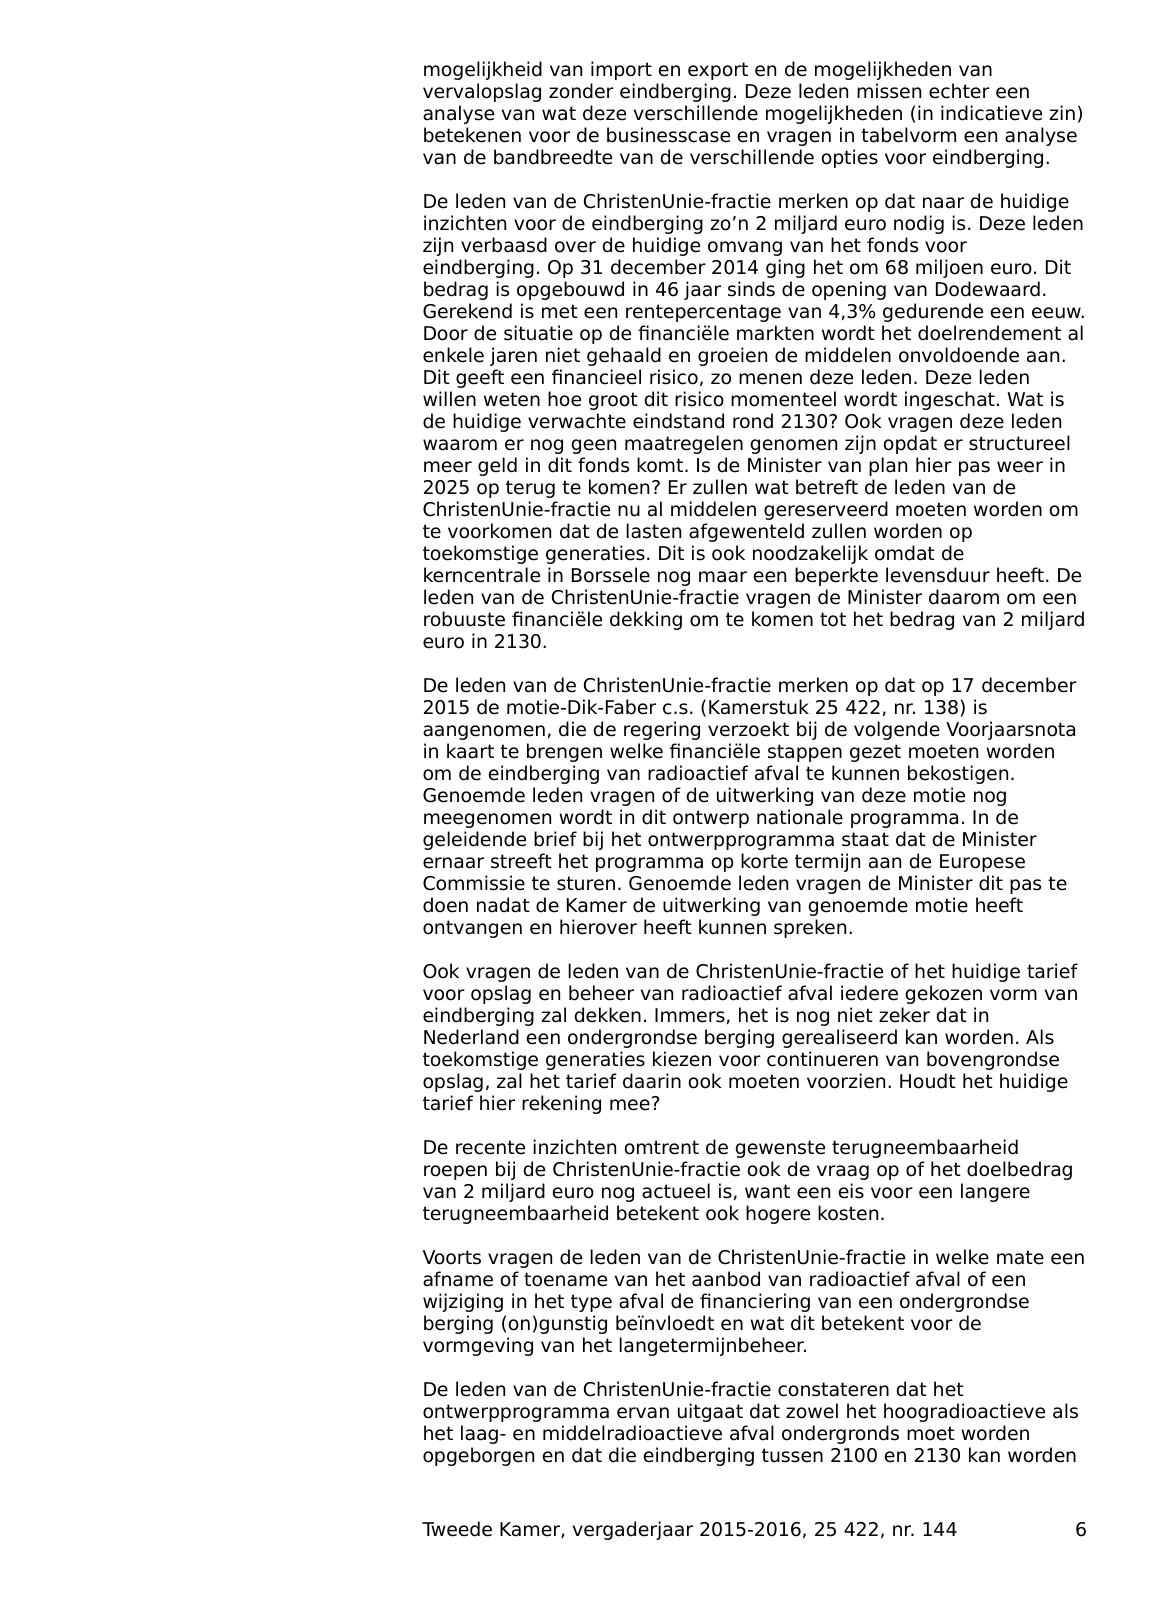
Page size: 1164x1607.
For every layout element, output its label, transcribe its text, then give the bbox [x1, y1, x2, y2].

text De recente inzichten omtrent de gewenste terugneembaarheid roepen bij de ChristenUnie-fractie ook de vraag op of het doelbedrag van 2 miljard euro nog actueel is, want een eis voor een langere terugneembaarheid betekent ook hogere kosten. [422, 1137, 1087, 1225]
text Voorts vragen de leden van de ChristenUnie-fractie in welke mate een afname of toename van het aanbod van radioactief afval of een wijziging in het type afval de financiering van een ondergrondse berging (on)gunstig beïnvloedt en wat dit betekent voor de vormgeving van het langetermijnbeheer. [422, 1247, 1087, 1357]
text De leden van de ChristenUnie-fractie constateren dat het ontwerpprogramma ervan uitgaat dat zowel het hoogradioactieve als het laag- en middelradioactieve afval ondergronds moet worden opgeborgen en dat die eindberging tussen 2100 en 2130 kan worden [422, 1379, 1087, 1467]
text Ook vragen de leden van de ChristenUnie-fractie of het huidige tarief voor opslag en beheer van radioactief afval iedere gekozen vorm van eindberging zal dekken. Immers, het is nog niet zeker dat in Nederland een ondergrondse berging gerealiseerd kan worden. Als toekomstige generaties kiezen voor continueren van bovengrondse opslag, zal het tarief daarin ook moeten voorzien. Houdt het huidige tarief hier rekening mee? [422, 961, 1087, 1115]
text De leden van de ChristenUnie-fractie merken op dat naar de huidige inzichten voor de eindberging zo’n 2 miljard euro nodig is. Deze leden zijn verbaasd over de huidige omvang van het fonds voor eindberging. Op 31 december 2014 ging het om 68 miljoen euro. Dit bedrag is opgebouwd in 46 jaar sinds de opening van Dodewaard. Gerekend is met een rentepercentage van 4,3% gedurende een eeuw. Door de situatie op de financiële markten wordt het doelrendement al enkele jaren niet gehaald en groeien de middelen onvoldoende aan. Dit geeft een financieel risico, zo menen deze leden. Deze leden willen weten hoe groot dit risico momenteel wordt ingeschat. Wat is de huidige verwachte eindstand rond 2130? Ook vragen deze leden waarom er nog geen maatregelen genomen zijn opdat er structureel meer geld in dit fonds komt. Is de Minister van plan hier pas weer in 2025 op terug te komen? Er zullen wat betreft de leden van de ChristenUnie-fractie nu al middelen gereserveerd moeten worden om te voorkomen dat de lasten afgewenteld zullen worden op toekomstige generaties. Dit is ook noodzakelijk omdat de kerncentrale in Borssele nog maar een beperkte levensduur heeft. De leden van de ChristenUnie-fractie vragen de Minister daarom om een robuuste financiële dekking om te komen tot het bedrag van 2 miljard euro in 2130. [422, 191, 1087, 653]
text De leden van de ChristenUnie-fractie merken op dat op 17 december 2015 de motie-Dik-Faber c.s. (Kamerstuk 25 422, nr. 138) is aangenomen, die de regering verzoekt bij de volgende Voorjaarsnota in kaart te brengen welke financiële stappen gezet moeten worden om de eindberging van radioactief afval te kunnen bekostigen. Genoemde leden vragen of de uitwerking van deze motie nog meegenomen wordt in dit ontwerp nationale programma. In de geleidende brief bij het ontwerpprogramma staat dat de Minister ernaar streeft het programma op korte termijn aan de Europese Commissie te sturen. Genoemde leden vragen de Minister dit pas te doen nadat de Kamer de uitwerking van genoemde motie heeft ontvangen en hierover heeft kunnen spreken. [422, 675, 1087, 939]
text mogelijkheid van import en export en de mogelijkheden van vervalopslag zonder eindberging. Deze leden missen echter een analyse van wat deze verschillende mogelijkheden (in indicatieve zin) betekenen voor de businesscase en vragen in tabelvorm een analyse van de bandbreedte van de verschillende opties voor eindberging. [422, 59, 1087, 169]
